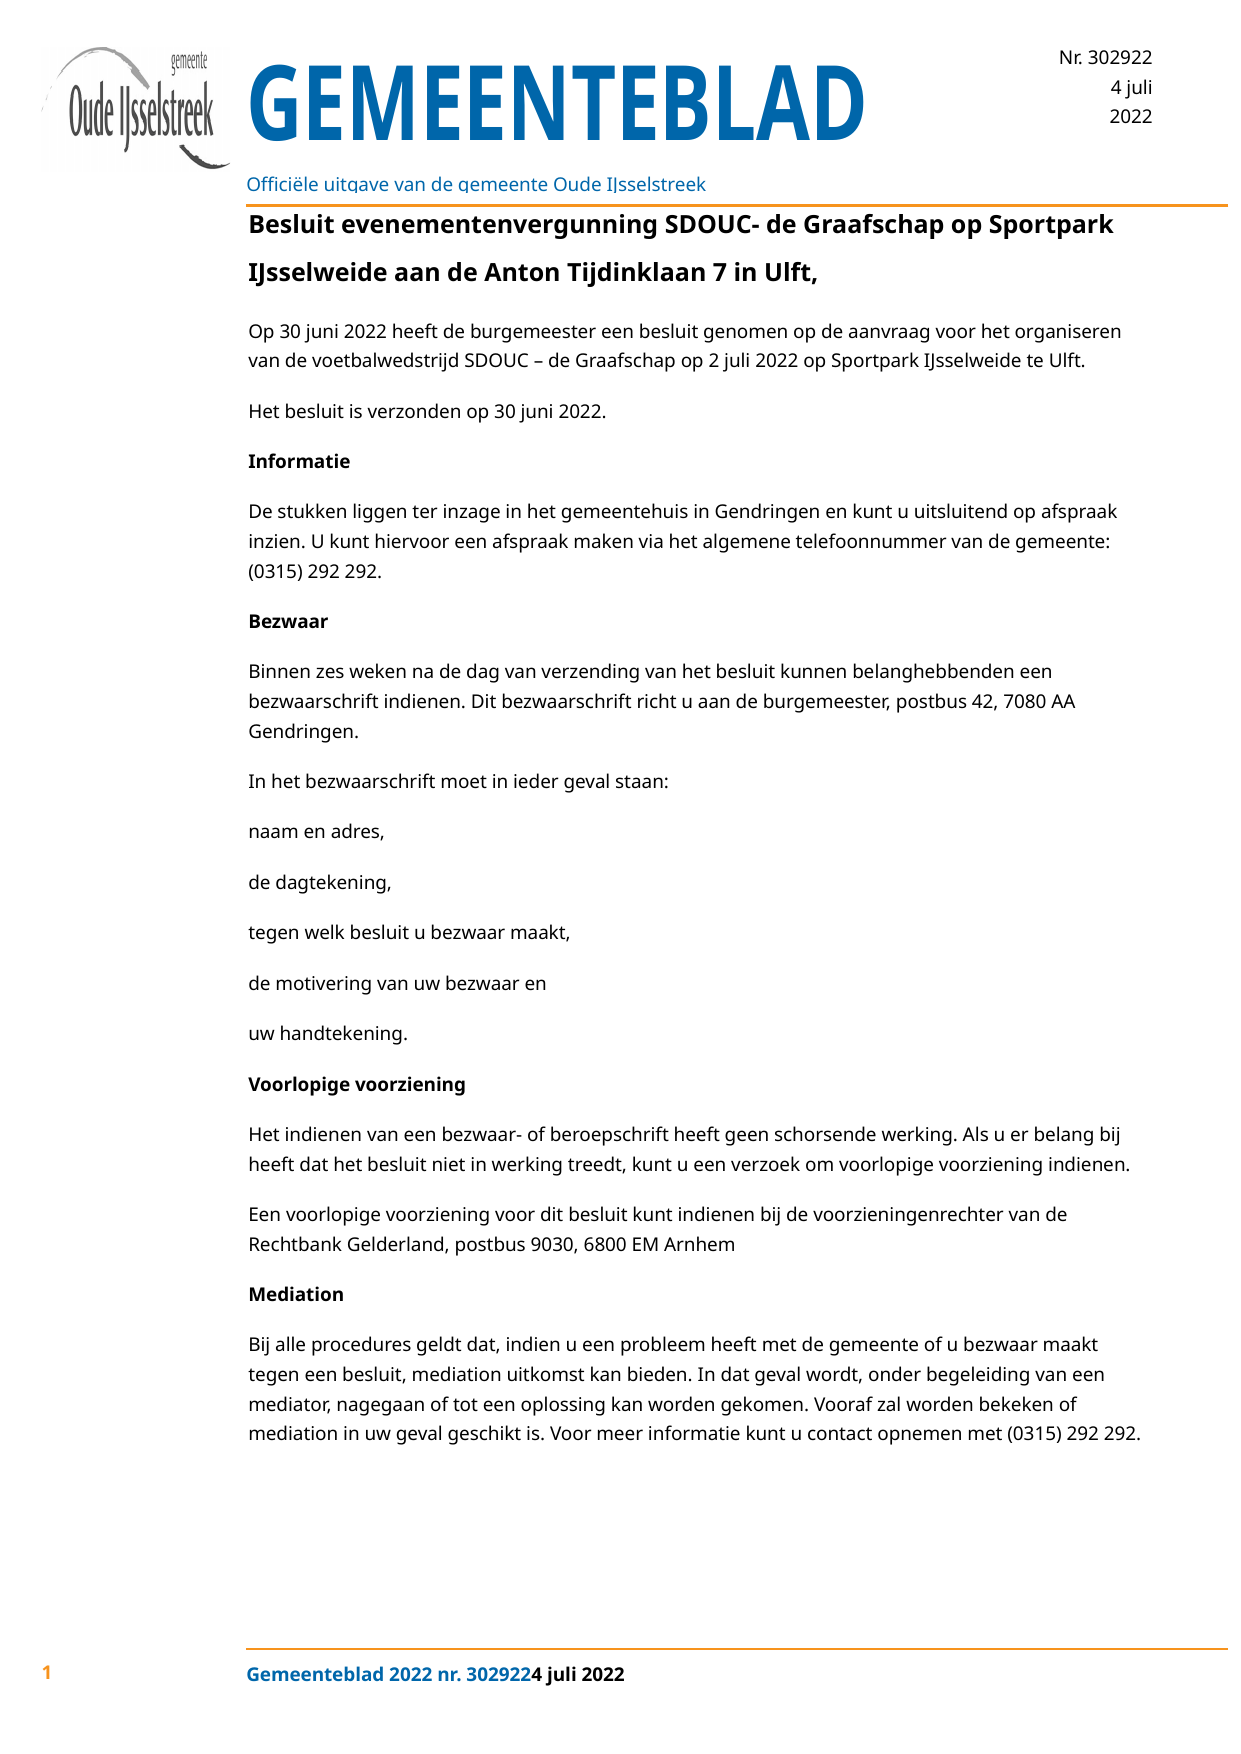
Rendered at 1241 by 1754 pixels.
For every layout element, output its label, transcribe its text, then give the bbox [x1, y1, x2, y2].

picture [41, 47, 231, 172]
text De stukken liggen ter inzage in het gemeentehuis in Gendringen en kunt u uitsluitend op afspraak inzien. U kunt hiervoor een afspraak maken via het algemene telefoonnummer van de gemeente: (0315) 292 292. [248, 499, 1152, 584]
text uw handtekening. [248, 1020, 1152, 1046]
text Binnen zes weken na de dag van verzending van het besluit kunnen belanghebbenden een bezwaarschrift indienen. Dit bezwaarschrift richt u aan de burgemeester, postbus 42, 7080 AA Gendringen. [248, 659, 1152, 744]
text Het besluit is verzonden op 30 juni 2022. [248, 398, 1152, 424]
text Besluit evenementenvergunning SDOUC- de Graafschap op Sportpark IJsselweide aan de Anton Tijdinklaan 7 in Ulft, [248, 207, 1152, 288]
text Een voorlopige voorziening voor dit besluit kunt indienen bij de voorzieningenrechter van de Rechtbank Gelderland, postbus 9030, 6800 EM Arnhem [248, 1201, 1152, 1257]
text Op 30 juni 2022 heeft de burgemeester een besluit genomen op de aanvraag voor het organiseren van de voetbalwedstrijd SDOUC – de Graafschap op 2 juli 2022 op Sportpark IJsselweide te Ulft. [248, 318, 1152, 373]
text Bij alle procedures geldt dat, indien u een probleem heeft met de gemeente of u bezwaar maakt tegen een besluit, mediation uitkomst kan bieden. In dat geval wordt, onder begeleiding van een mediator, nagegaan of tot een oplossing kan worden gekomen. Vooraf zal worden bekeken of mediation in uw geval geschikt is. Voor meer informatie kunt u contact opnemen met (0315) 292 292. [248, 1332, 1152, 1446]
text tegen welk besluit u bezwaar maakt, [248, 919, 1152, 945]
text Voorlopige voorziening [248, 1071, 1152, 1097]
text Het indienen van een bezwaar- of beroepschrift heeft geen schorsende werking. Als u er belang bij heeft dat het besluit niet in werking treedt, kunt u een verzoek om voorlopige voorziening indienen. [248, 1121, 1152, 1177]
text de motivering van uw bezwaar en [248, 970, 1152, 996]
text Mediation [248, 1281, 1152, 1307]
text Informatie [248, 448, 1152, 474]
text Bezwaar [248, 608, 1152, 634]
text de dagtekening, [248, 869, 1152, 895]
text naam en adres, [248, 819, 1152, 844]
text In het bezwaarschrift moet in ieder geval staan: [248, 768, 1152, 794]
